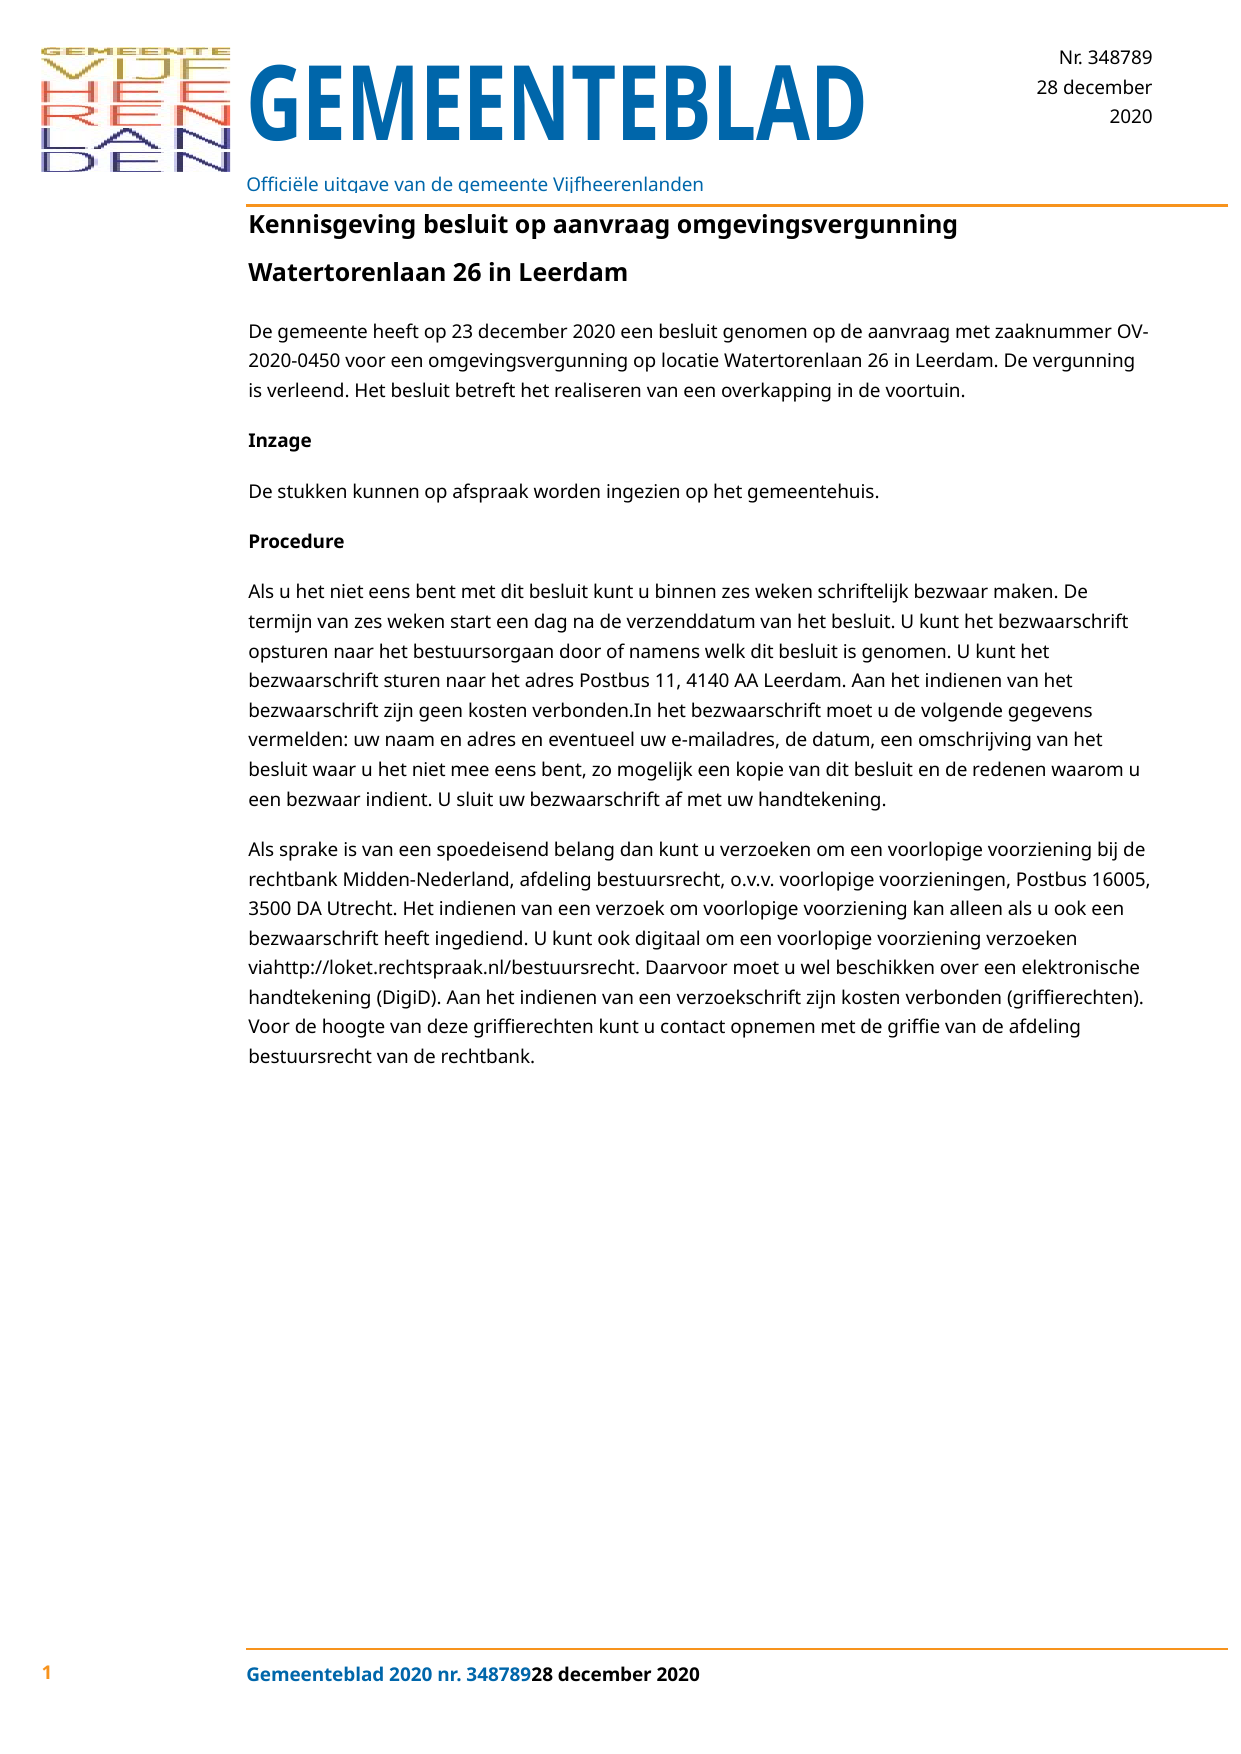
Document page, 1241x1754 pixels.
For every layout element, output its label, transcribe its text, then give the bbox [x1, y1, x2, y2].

text Inzage [248, 427, 1152, 453]
text Procedure [248, 528, 1152, 554]
picture [41, 47, 231, 172]
text Als sprake is van een spoedeisend belang dan kunt u verzoeken om een voorlopige voorziening bij de rechtbank Midden-Nederland, afdeling bestuursrecht, o.v.v. voorlopige voorzieningen, Postbus 16005, 3500 DA Utrecht. Het indienen van een verzoek om voorlopige voorziening kan alleen als u ook een bezwaarschrift heeft ingediend. U kunt ook digitaal om een voorlopige voorziening verzoeken viahttp://loket.rechtspraak.nl/bestuursrecht. Daarvoor moet u wel beschikken over een elektronische handtekening (DigiD). Aan het indienen van een verzoekschrift zijn kosten verbonden (griffierechten). Voor de hoogte van deze griffierechten kunt u contact opnemen met de griffie van de afdeling bestuursrecht van de rechtbank. [248, 836, 1152, 1069]
text De gemeente heeft op 23 december 2020 een besluit genomen op de aanvraag met zaaknummer OV-2020-0450 voor een omgevingsvergunning op locatie Watertorenlaan 26 in Leerdam. De vergunning is verleend. Het besluit betreft het realiseren van een overkapping in de voortuin. [248, 318, 1152, 403]
text Als u het niet eens bent met dit besluit kunt u binnen zes weken schriftelijk bezwaar maken. De termijn van zes weken start een dag na de verzenddatum van het besluit. U kunt het bezwaarschrift opsturen naar het bestuursorgaan door of namens welk dit besluit is genomen. U kunt het bezwaarschrift sturen naar het adres Postbus 11, 4140 AA Leerdam. Aan het indienen van het bezwaarschrift zijn geen kosten verbonden.In het bezwaarschrift moet u de volgende gegevens vermelden: uw naam en adres en eventueel uw e-mailadres, de datum, een omschrijving van het besluit waar u het niet mee eens bent, zo mogelijk een kopie van dit besluit en de redenen waarom u een bezwaar indient. U sluit uw bezwaarschrift af met uw handtekening. [248, 579, 1152, 812]
text De stukken kunnen op afspraak worden ingezien op het gemeentehuis. [248, 478, 1152, 504]
text Kennisgeving besluit op aanvraag omgevingsvergunning Watertorenlaan 26 in Leerdam [248, 207, 1152, 288]
